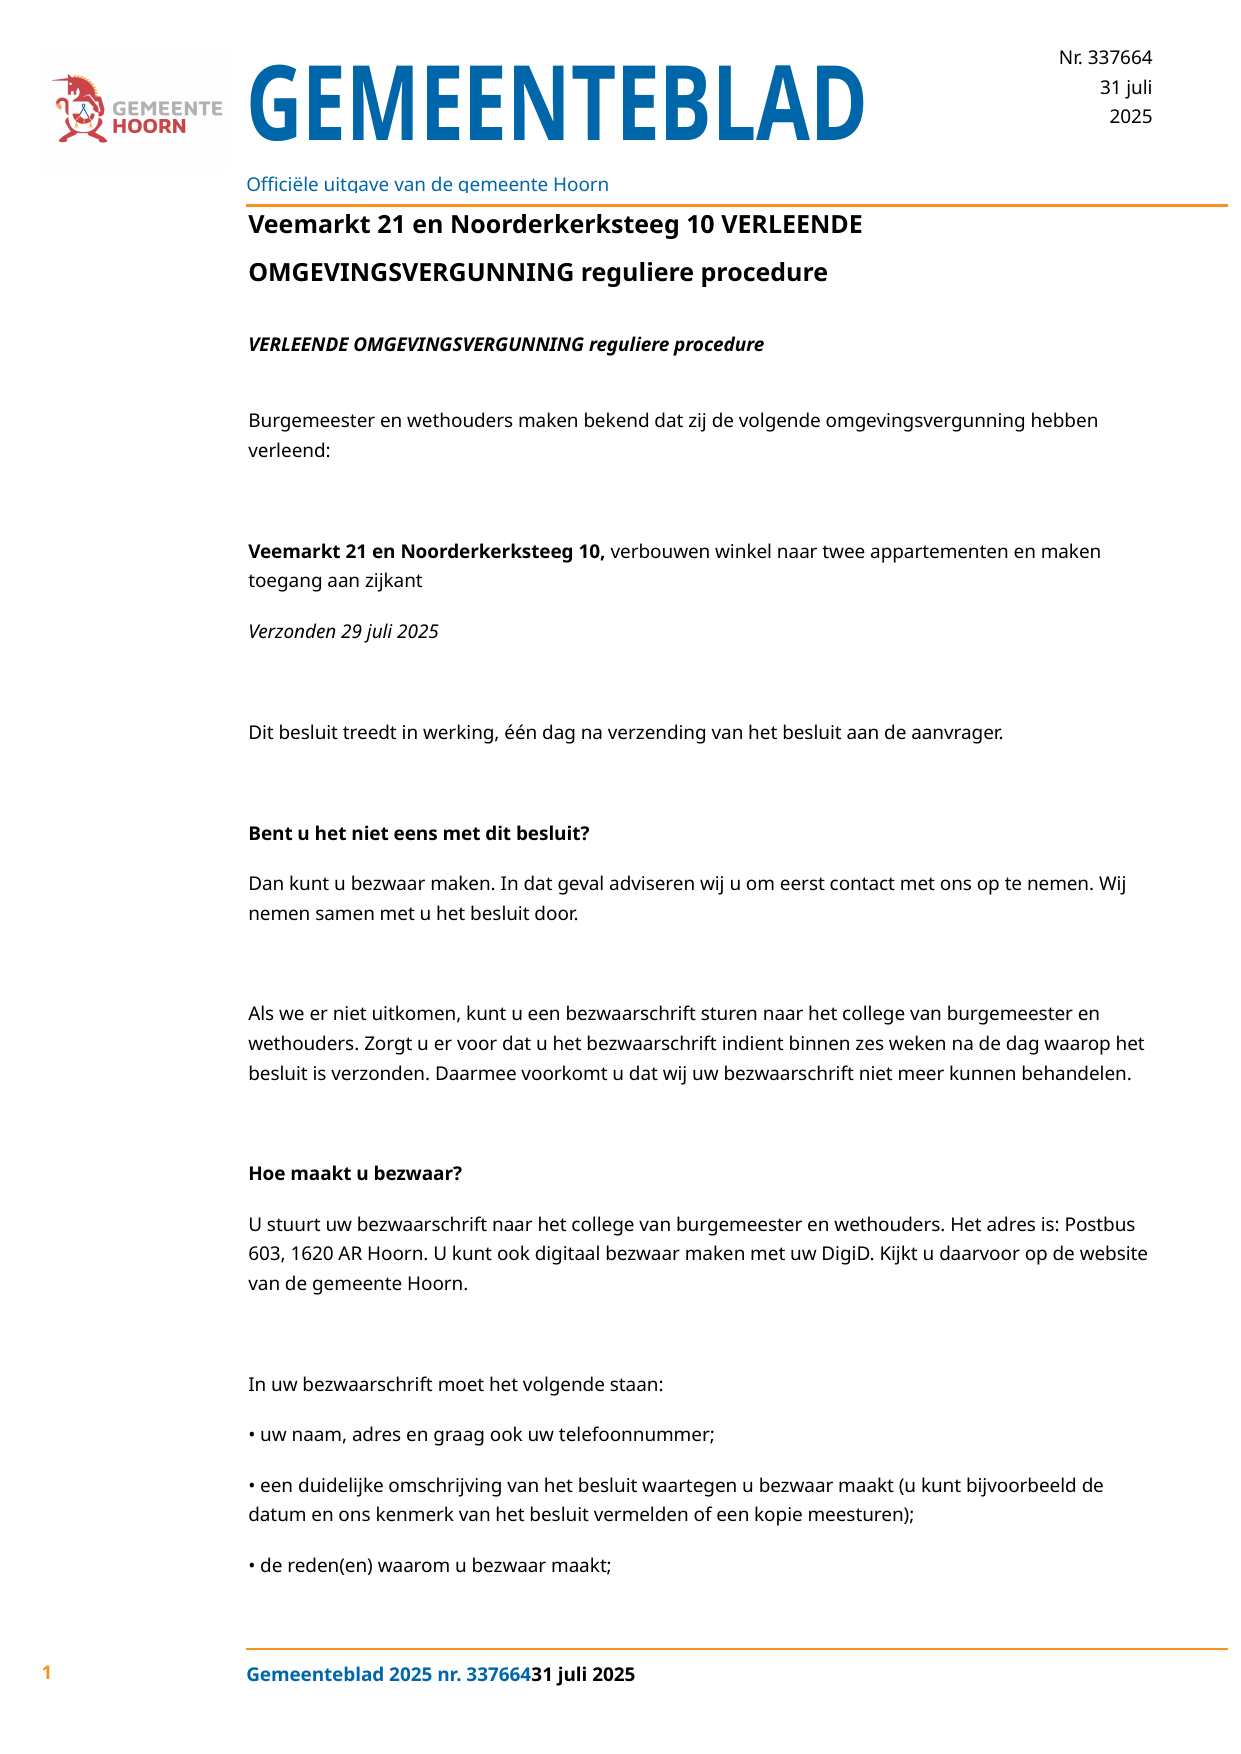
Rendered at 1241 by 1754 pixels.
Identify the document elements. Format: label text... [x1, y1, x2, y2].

text • de reden(en) waarom u bezwaar maakt; [248, 1552, 1152, 1577]
picture [41, 47, 231, 172]
text Burgemeester en wethouders maken bekend dat zij de volgende omgevingsvergunning hebben verleend: [248, 408, 1152, 463]
text VERLEENDE OMGEVINGSVERGUNNING reguliere procedure [248, 331, 1152, 357]
text Verzonden 29 juli 2025 [248, 618, 1152, 644]
text U stuurt uw bezwaarschrift naar het college van burgemeester en wethouders. Het adres is: Postbus 603, 1620 AR Hoorn. U kunt ook digitaal bezwaar maken met uw DigiD. Kijkt u daarvoor op de website van de gemeente Hoorn. [248, 1211, 1152, 1296]
text Als we er niet uitkomen, kunt u een bezwaarschrift sturen naar het college van burgemeester en wethouders. Zorgt u er voor dat u het bezwaarschrift indient binnen zes weken na de dag waarop het besluit is verzonden. Daarmee voorkomt u dat wij uw bezwaarschrift niet meer kunnen behandelen. [248, 1001, 1152, 1085]
text Dan kunt u bezwaar maken. In dat geval adviseren wij u om eerst contact met ons op te nemen. Wij nemen samen met u het besluit door. [248, 870, 1152, 925]
text Dit besluit treedt in werking, één dag na verzending van het besluit aan de aanvrager. [248, 719, 1152, 744]
text Veemarkt 21 en Noorderkerksteeg 10, verbouwen winkel naar twee appartementen en maken toegang aan zijkant [248, 538, 1152, 593]
text • uw naam, adres en graag ook uw telefoonnummer; [248, 1421, 1152, 1447]
text Veemarkt 21 en Noorderkerksteeg 10 VERLEENDE OMGEVINGSVERGUNNING reguliere procedure [248, 207, 1152, 288]
text • een duidelijke omschrijving van het besluit waartegen u bezwaar maakt (u kunt bijvoorbeeld de datum en ons kenmerk van het besluit vermelden of een kopie meesturen); [248, 1472, 1152, 1527]
text Hoe maakt u bezwaar? [248, 1161, 1152, 1186]
text In uw bezwaarschrift moet het volgende staan: [248, 1371, 1152, 1397]
text Bent u het niet eens met dit besluit? [248, 820, 1152, 845]
